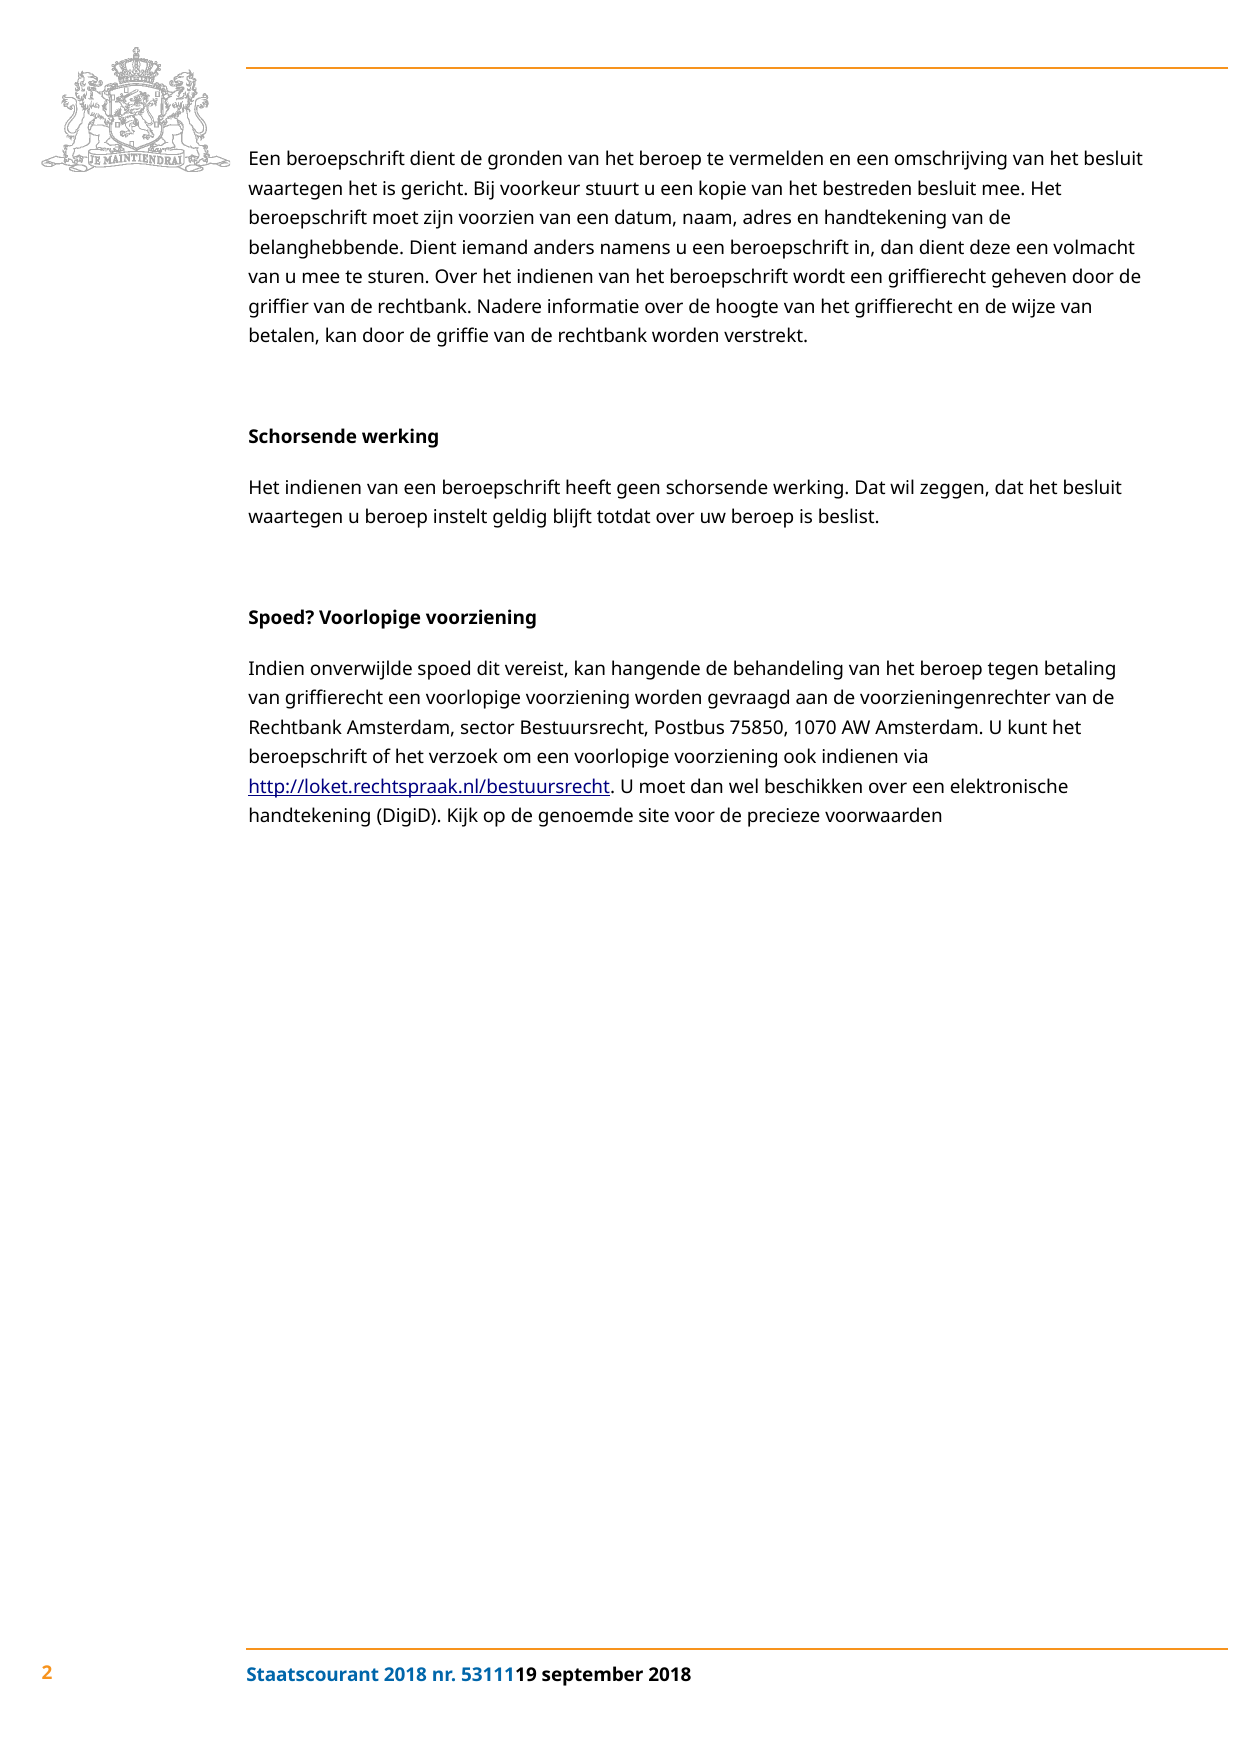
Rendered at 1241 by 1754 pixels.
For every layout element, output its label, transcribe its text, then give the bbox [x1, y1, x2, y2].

text Het indienen van een beroepschrift heeft geen schorsende werking. Dat wil zeggen, dat het besluit waartegen u beroep instelt geldig blijft totdat over uw beroep is beslist. [248, 474, 1152, 529]
text Indien onverwijlde spoed dit vereist, kan hangende de behandeling van het beroep tegen betaling van griffierecht een voorlopige voorziening worden gevraagd aan de voorzieningenrechter van de Rechtbank Amsterdam, sector Bestuursrecht, Postbus 75850, 1070 AW Amsterdam. U kunt het beroepschrift of het verzoek om een voorlopige voorziening ook indienen via http://loket.rechtspraak.nl/bestuursrecht. U moet dan wel beschikken over een elektronische handtekening (DigiD). Kijk op de genoemde site voor de precieze voorwaarden [248, 655, 1152, 828]
text Schorsende werking [248, 423, 1152, 449]
text Spoed? Voorlopige voorziening [248, 604, 1152, 630]
text Een beroepschrift dient de gronden van het beroep te vermelden en een omschrijving van het besluit waartegen het is gericht. Bij voorkeur stuurt u een kopie van het bestreden besluit mee. Het beroepschrift moet zijn voorzien van een datum, naam, adres en handtekening van de belanghebbende. Dient iemand anders namens u een beroepschrift in, dan dient deze een volmacht van u mee te sturen. Over het indienen van het beroepschrift wordt een griffierecht geheven door de griffier van de rechtbank. Nadere informatie over de hoogte van het griffierecht en de wijze van betalen, kan door de griffie van de rechtbank worden verstrekt. [248, 145, 1152, 348]
picture [41, 47, 231, 172]
